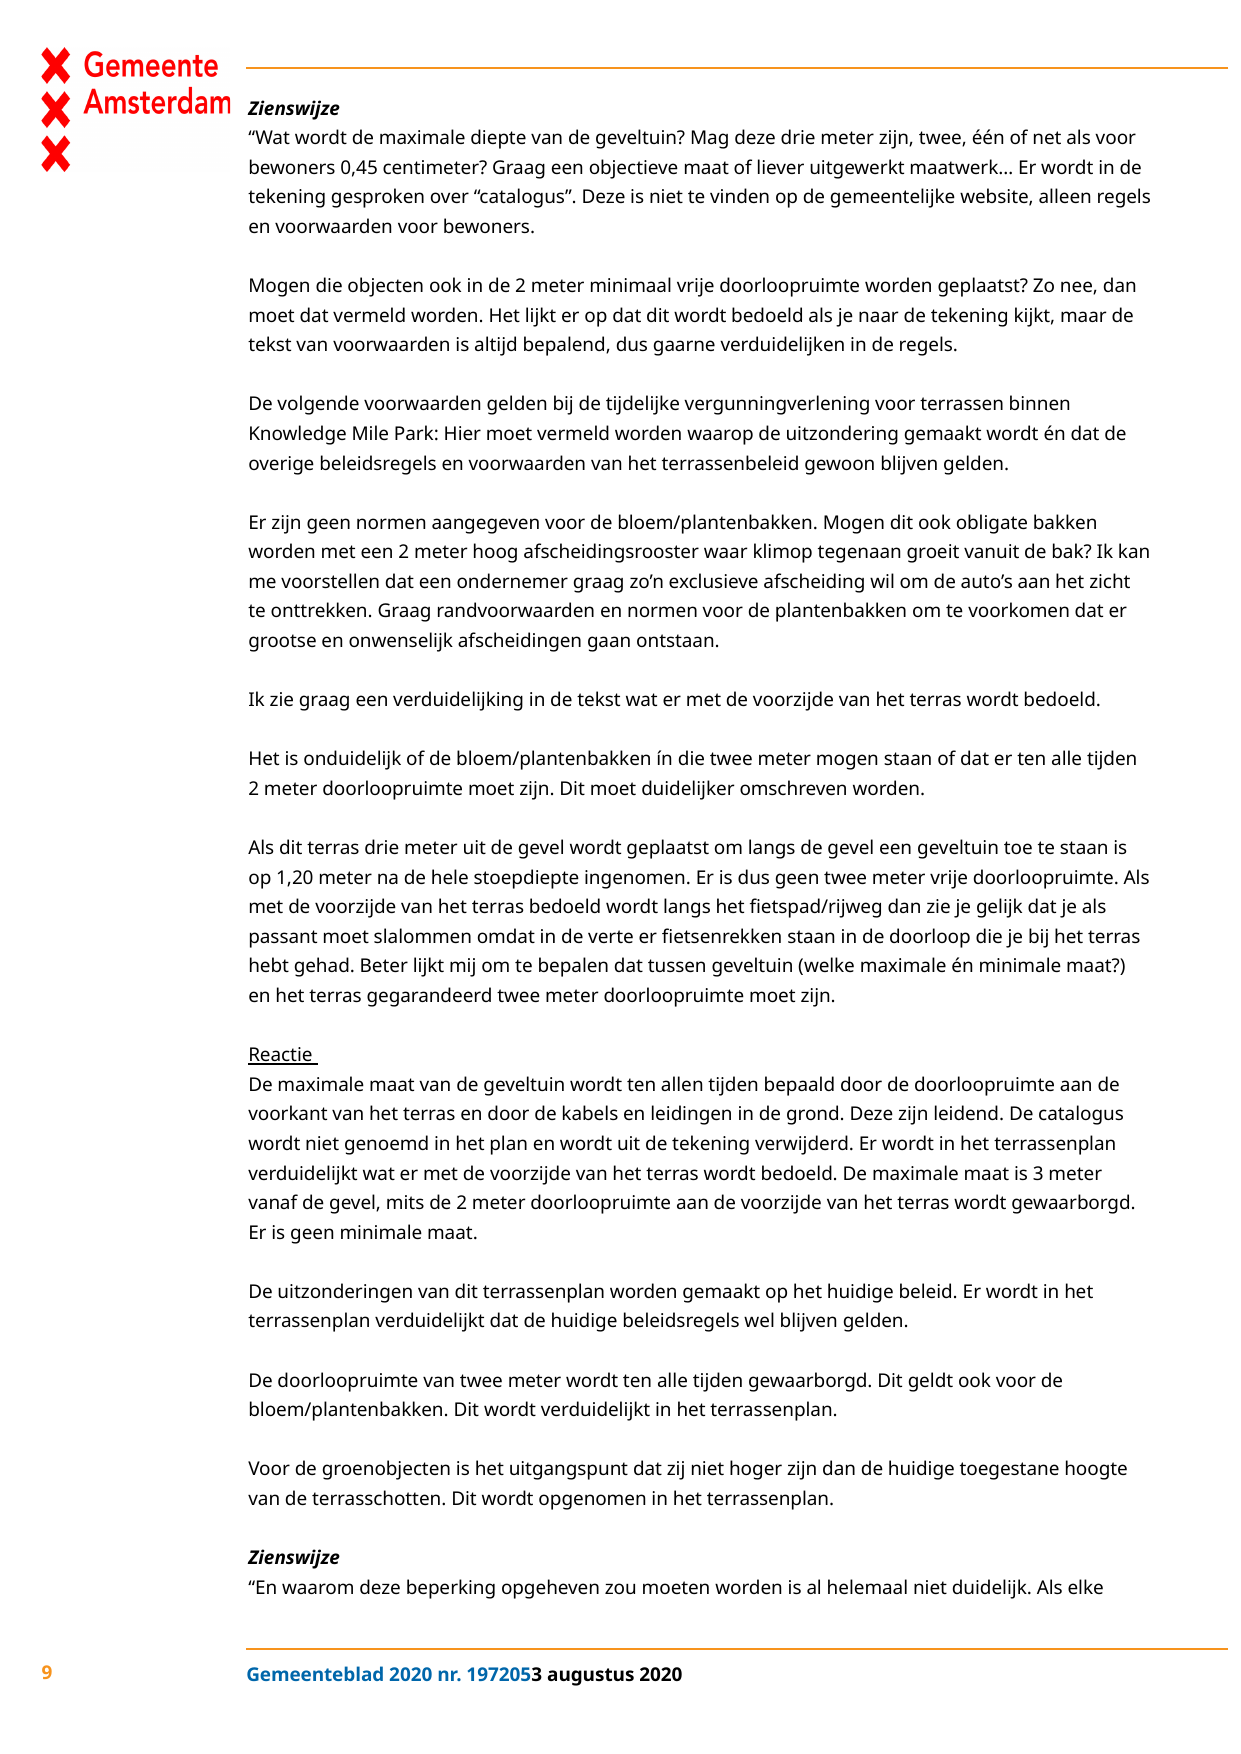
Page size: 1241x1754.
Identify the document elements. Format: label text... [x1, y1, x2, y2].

text Voor de groenobjecten is het uitgangspunt dat zij niet hoger zijn dan de huidige toegestane hoogte van de terrasschotten. Dit wordt opgenomen in het terrassenplan. [248, 1456, 1152, 1511]
text “En waarom deze beperking opgeheven zou moeten worden is al helemaal niet duidelijk. Als elke [248, 1574, 1152, 1600]
text De volgende voorwaarden gelden bij de tijdelijke vergunningverlening voor terrassen binnen Knowledge Mile Park: Hier moet vermeld worden waarop de uitzondering gemaakt wordt én dat de overige beleidsregels en voorwaarden van het terrassenbeleid gewoon blijven gelden. [248, 391, 1152, 476]
text De maximale maat van de geveltuin wordt ten allen tijden bepaald door de doorloopruimte aan de voorkant van het terras en door de kabels en leidingen in de grond. Deze zijn leidend. De catalogus wordt niet genoemd in het plan en wordt uit de tekening verwijderd. Er wordt in het terrassenplan verduidelijkt wat er met de voorzijde van het terras wordt bedoeld. De maximale maat is 3 meter vanaf de gevel, mits de 2 meter doorloopruimte aan de voorzijde van het terras wordt gewaarborgd. Er is geen minimale maat. [248, 1071, 1152, 1245]
text De uitzonderingen van dit terrassenplan worden gemaakt op het huidige beleid. Er wordt in het terrassenplan verduidelijkt dat de huidige beleidsregels wel blijven gelden. [248, 1278, 1152, 1333]
text Als dit terras drie meter uit de gevel wordt geplaatst om langs de gevel een geveltuin toe te staan is op 1,20 meter na de hele stoepdiepte ingenomen. Er is dus geen twee meter vrije doorloopruimte. Als met de voorzijde van het terras bedoeld wordt langs het fietspad/rijweg dan zie je gelijk dat je als passant moet slalommen omdat in de verte er fietsenrekken staan in de doorloop die je bij het terras hebt gehad. Beter lijkt mij om te bepalen dat tussen geveltuin (welke maximale én minimale maat?) en het terras gegarandeerd twee meter doorloopruimte moet zijn. [248, 834, 1152, 1008]
text “Wat wordt de maximale diepte van de geveltuin? Mag deze drie meter zijn, twee, één of net als voor bewoners 0,45 centimeter? Graag een objectieve maat of liever uitgewerkt maatwerk… Er wordt in de tekening gesproken over “catalogus”. Deze is niet te vinden op de gemeentelijke website, alleen regels en voorwaarden voor bewoners. [248, 124, 1152, 239]
text Zienswijze [248, 1544, 1152, 1570]
text Zienswijze [248, 95, 1152, 121]
text De doorloopruimte van twee meter wordt ten alle tijden gewaarborgd. Dit geldt ook voor de bloem/plantenbakken. Dit wordt verduidelijkt in het terrassenplan. [248, 1367, 1152, 1422]
text Ik zie graag een verduidelijking in de tekst wat er met de voorzijde van het terras wordt bedoeld. [248, 686, 1152, 712]
text Reactie [248, 1041, 1152, 1067]
text Mogen die objecten ook in de 2 meter minimaal vrije doorloopruimte worden geplaatst? Zo nee, dan moet dat vermeld worden. Het lijkt er op dat dit wordt bedoeld als je naar de tekening kijkt, maar de tekst van voorwaarden is altijd bepalend, dus gaarne verduidelijken in de regels. [248, 272, 1152, 357]
text Er zijn geen normen aangegeven voor de bloem/plantenbakken. Mogen dit ook obligate bakken worden met een 2 meter hoog afscheidingsrooster waar klimop tegenaan groeit vanuit de bak? Ik kan me voorstellen dat een ondernemer graag zo’n exclusieve afscheiding wil om de auto’s aan het zicht te onttrekken. Graag randvoorwaarden en normen voor de plantenbakken om te voorkomen dat er grootse en onwenselijk afscheidingen gaan ontstaan. [248, 509, 1152, 653]
text Het is onduidelijk of de bloem/plantenbakken ín die twee meter mogen staan of dat er ten alle tijden 2 meter doorloopruimte moet zijn. Dit moet duidelijker omschreven worden. [248, 746, 1152, 801]
picture [41, 47, 231, 172]
